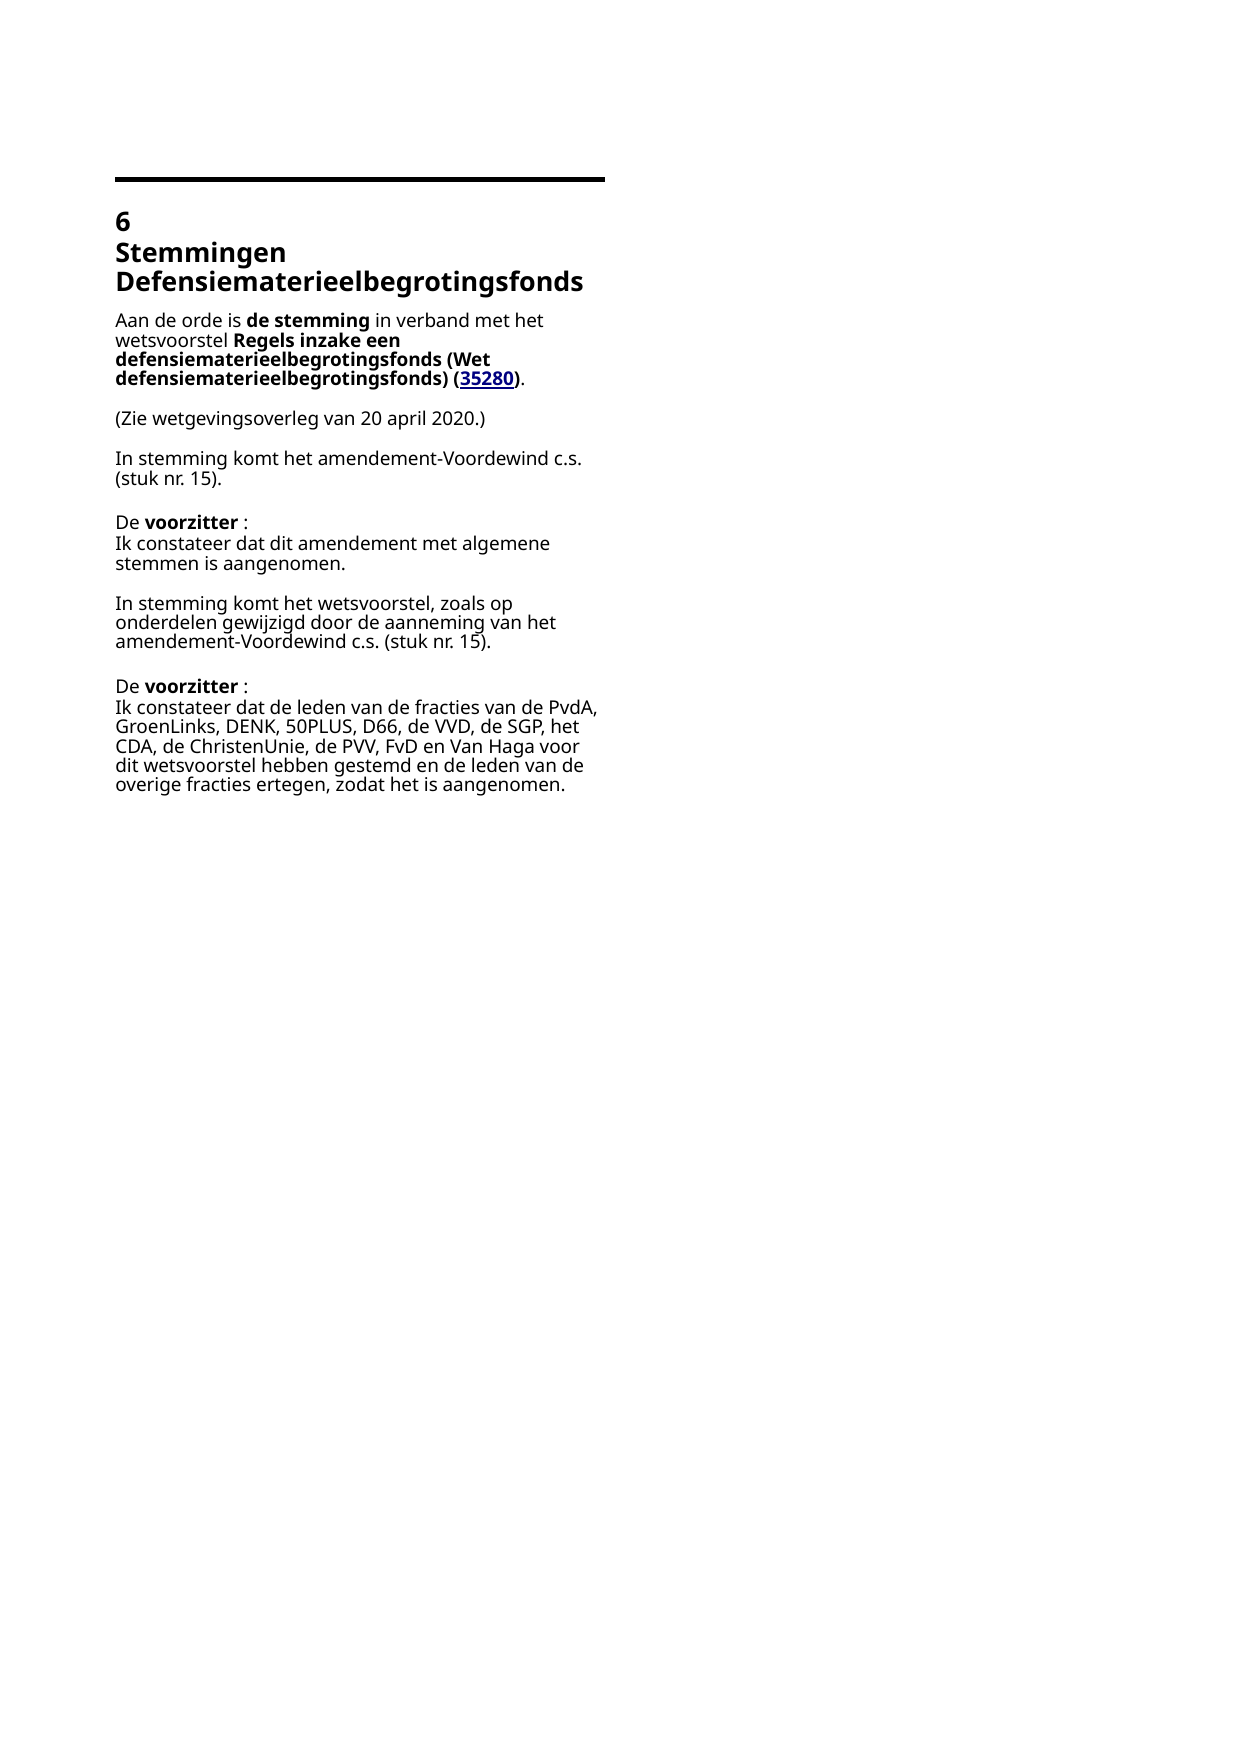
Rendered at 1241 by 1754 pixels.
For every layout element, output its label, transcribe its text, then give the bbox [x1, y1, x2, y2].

text Ik constateer dat de leden van de fracties van de PvdA, GroenLinks, DENK, 50PLUS, D66, de VVD, de SGP, het CDA, de ChristenUnie, de PVV, FvD en Van Haga voor dit wetsvoorstel hebben gestemd en de leden van de overige fracties ertegen, zodat het is aangenomen. [115, 699, 605, 795]
text In stemming komt het wetsvoorstel, zoals op onderdelen gewijzigd door de aanneming van het amendement-Voordewind c.s. (stuk nr. 15). [115, 595, 605, 652]
text De voorzitter : [115, 673, 605, 699]
text Stemmingen Defensiematerieelbegrotingsfonds [115, 239, 605, 312]
text 6 [115, 203, 605, 239]
text (Zie wetgevingsoverleg van 20 april 2020.) [115, 410, 605, 429]
text Aan de orde is de stemming in verband met het wetsvoorstel Regels inzake een defensiematerieelbegrotingsfonds (Wet defensiematerieelbegrotingsfonds) (35280). [115, 312, 605, 389]
text Ik constateer dat dit amendement met algemene stemmen is aangenomen. [115, 535, 605, 574]
text In stemming komt het amendement-Voordewind c.s. (stuk nr. 15). [115, 450, 605, 489]
text De voorzitter : [115, 509, 605, 535]
